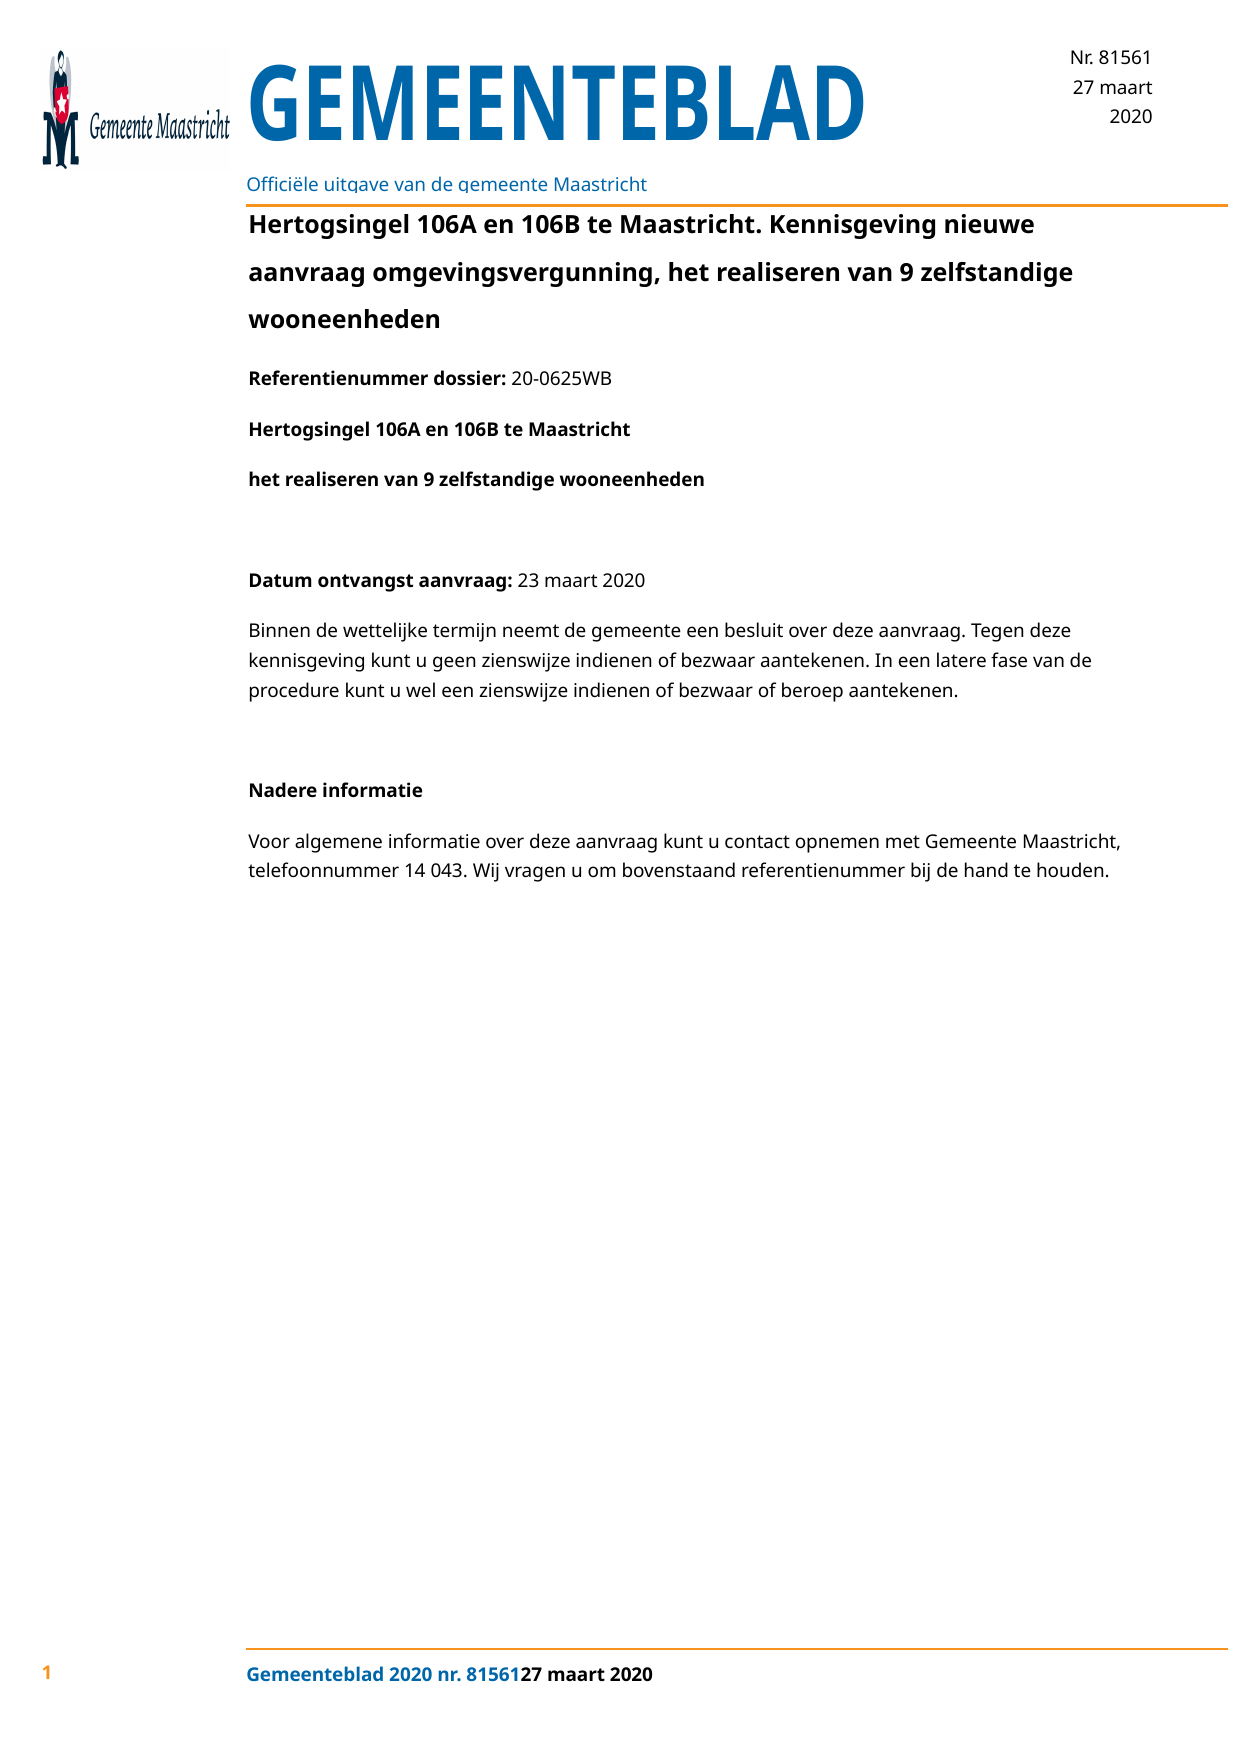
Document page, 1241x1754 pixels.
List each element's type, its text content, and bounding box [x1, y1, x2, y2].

text Binnen de wettelijke termijn neemt de gemeente een besluit over deze aanvraag. Tegen deze kennisgeving kunt u geen zienswijze indienen of bezwaar aantekenen. In een latere fase van de procedure kunt u wel een zienswijze indienen of bezwaar of beroep aantekenen. [248, 618, 1152, 702]
picture [41, 47, 231, 172]
text het realiseren van 9 zelfstandige wooneenheden [248, 466, 1152, 492]
text Voor algemene informatie over deze aanvraag kunt u contact opnemen met Gemeente Maastricht, telefoonnummer 14 043. Wij vragen u om bovenstaand referentienummer bij de hand te houden. [248, 828, 1152, 883]
text Hertogsingel 106A en 106B te Maastricht. Kennisgeving nieuwe aanvraag omgevingsvergunning, het realiseren van 9 zelfstandige wooneenheden [248, 207, 1152, 336]
text Datum ontvangst aanvraag: 23 maart 2020 [248, 567, 1152, 593]
text Hertogsingel 106A en 106B te Maastricht [248, 416, 1152, 442]
text Referentienummer dossier: 20-0625WB [248, 366, 1152, 391]
text Nadere informatie [248, 778, 1152, 803]
